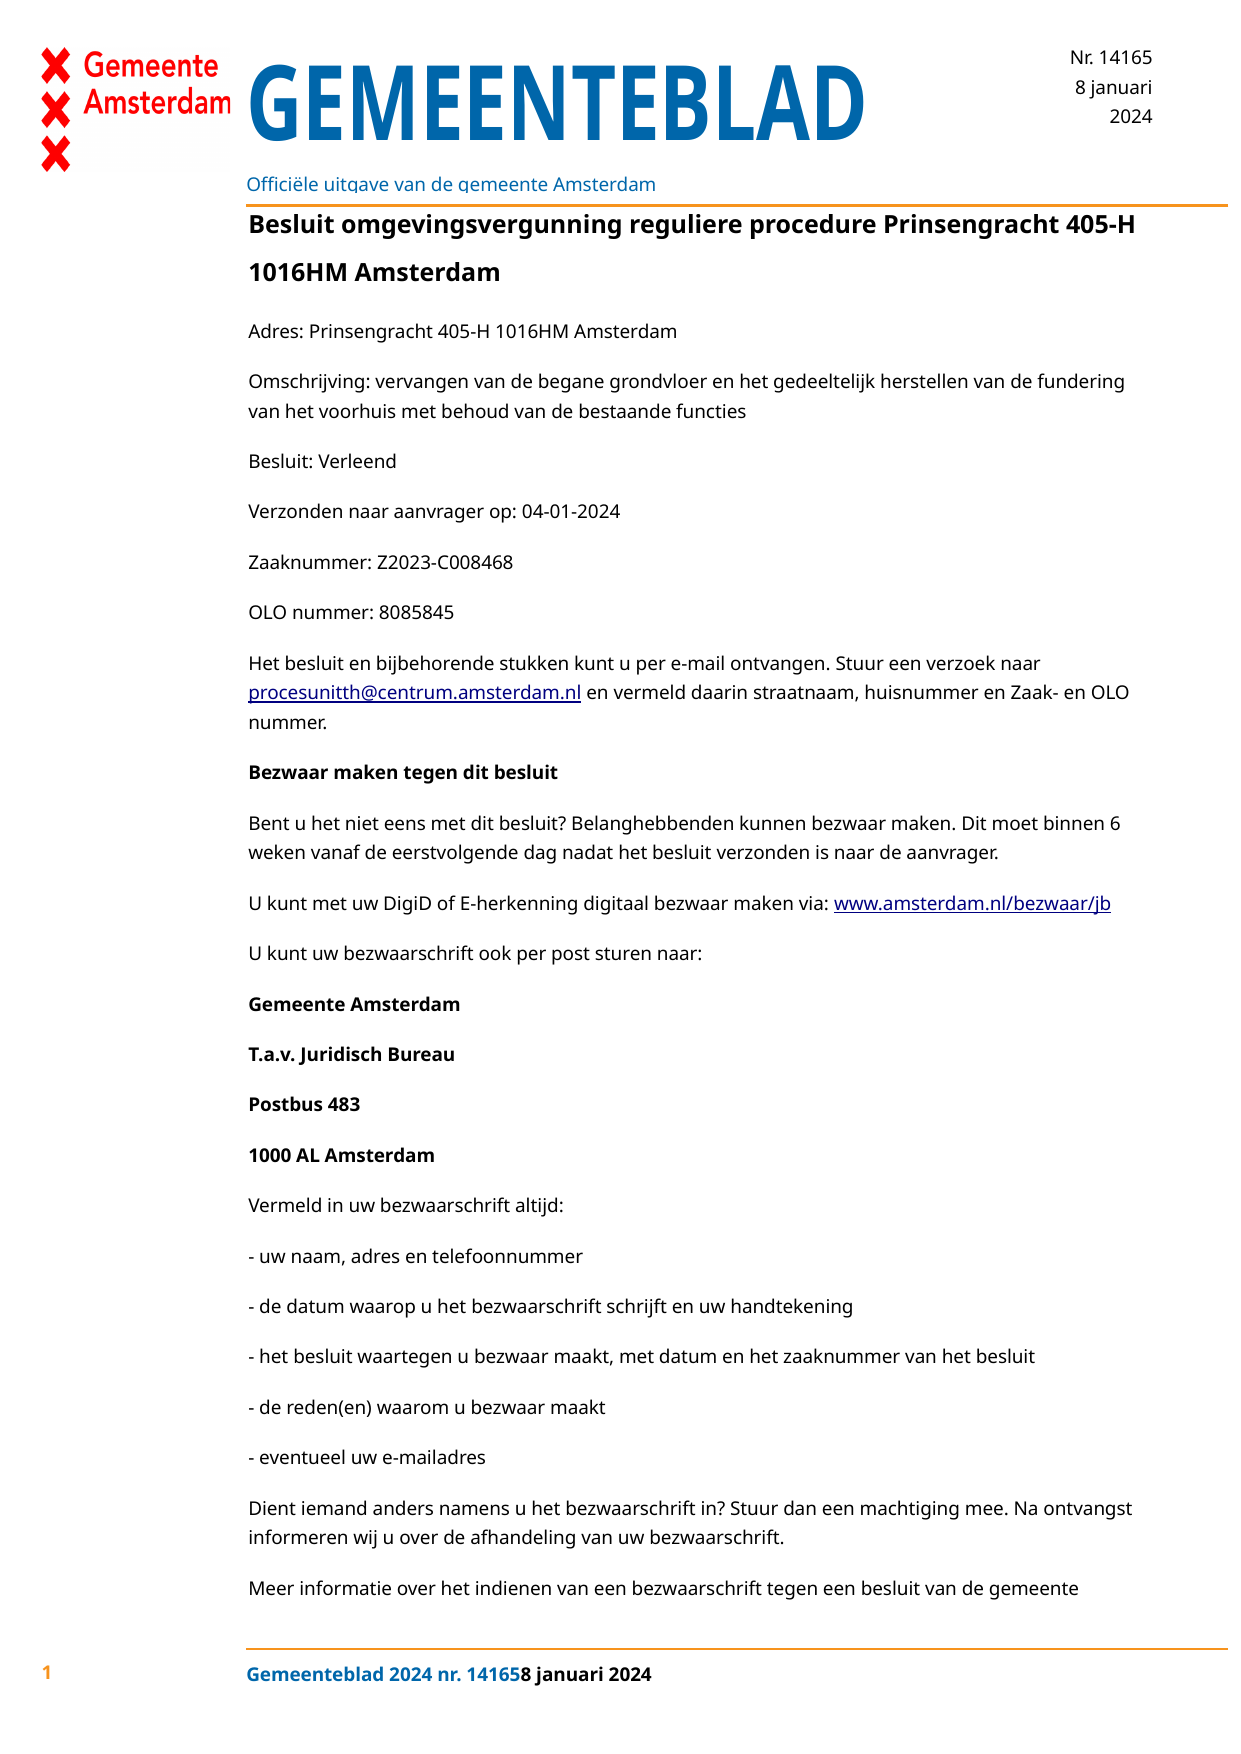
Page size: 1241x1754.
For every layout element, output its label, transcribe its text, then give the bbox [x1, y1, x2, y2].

text - het besluit waartegen u bezwaar maakt, met datum en het zaaknummer van het besluit [248, 1344, 1152, 1369]
text - eventueel uw e-mailadres [248, 1444, 1152, 1470]
text - de datum waarop u het bezwaarschrift schrijft en uw handtekening [248, 1293, 1152, 1319]
text Vermeld in uw bezwaarschrift altijd: [248, 1192, 1152, 1218]
text - uw naam, adres en telefoonnummer [248, 1243, 1152, 1269]
text - de reden(en) waarom u bezwaar maakt [248, 1394, 1152, 1420]
text U kunt uw bezwaarschrift ook per post sturen naar: [248, 940, 1152, 966]
text Dient iemand anders namens u het bezwaarschrift in? Stuur dan een machtiging mee. Na ontvangst informeren wij u over de afhandeling van uw bezwaarschrift. [248, 1495, 1152, 1550]
text Omschrijving: vervangen van de begane grondvloer en het gedeeltelijk herstellen van de fundering van het voorhuis met behoud van de bestaande functies [248, 368, 1152, 424]
text OLO nummer: 8085845 [248, 599, 1152, 625]
text Adres: Prinsengracht 405-H 1016HM Amsterdam [248, 318, 1152, 344]
text Besluit omgevingsvergunning reguliere procedure Prinsengracht 405-H 1016HM Amsterdam [248, 207, 1152, 288]
text Meer informatie over het indienen van een bezwaarschrift tegen een besluit van de gemeente [248, 1575, 1152, 1601]
text Het besluit en bijbehorende stukken kunt u per e-mail ontvangen. Stuur een verzoek naar procesunitth@centrum.amsterdam.nl en vermeld daarin straatnaam, huisnummer en Zaak- en OLO nummer. [248, 650, 1152, 735]
text Verzonden naar aanvrager op: 04-01-2024 [248, 499, 1152, 524]
text Bent u het niet eens met dit besluit? Belanghebbenden kunnen bezwaar maken. Dit moet binnen 6 weken vanaf de eerstvolgende dag nadat het besluit verzonden is naar de aanvrager. [248, 810, 1152, 865]
text Gemeente Amsterdam [248, 991, 1152, 1017]
text Zaaknummer: Z2023-C008468 [248, 549, 1152, 575]
text 1000 AL Amsterdam [248, 1142, 1152, 1168]
text T.a.v. Juridisch Bureau [248, 1041, 1152, 1067]
text U kunt met uw DigiD of E-herkenning digitaal bezwaar maken via: www.amsterdam.nl/bezwaar/jb [248, 890, 1152, 916]
picture [41, 47, 231, 172]
text Besluit: Verleend [248, 448, 1152, 474]
text Bezwaar maken tegen dit besluit [248, 759, 1152, 785]
text Postbus 483 [248, 1092, 1152, 1117]
